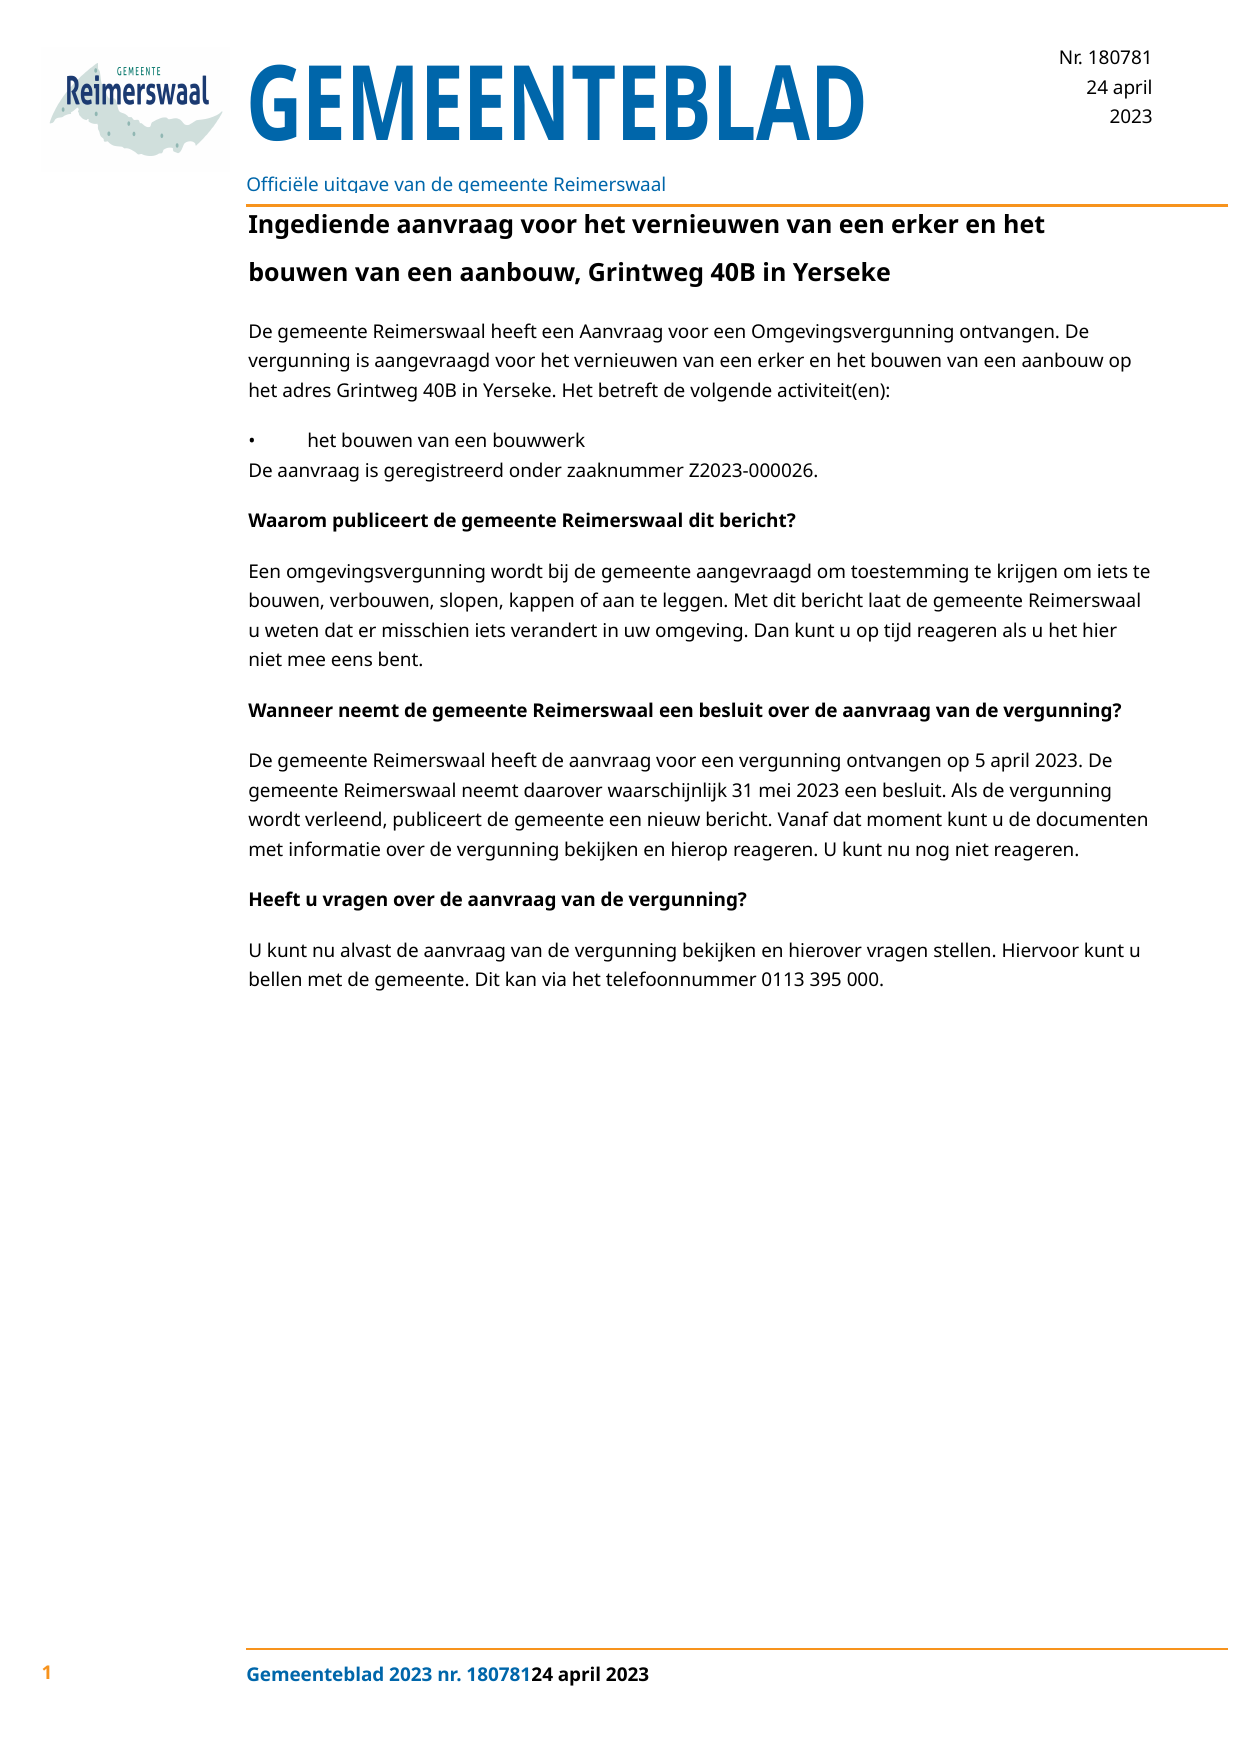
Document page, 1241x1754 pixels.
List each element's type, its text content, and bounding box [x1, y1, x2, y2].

text Heeft u vragen over de aanvraag van de vergunning? [248, 887, 1152, 912]
text Waarom publiceert de gemeente Reimerswaal dit bericht? [248, 507, 1152, 533]
text U kunt nu alvast de aanvraag van de vergunning bekijken en hierover vragen stellen. Hiervoor kunt u bellen met de gemeente. Dit kan via het telefoonnummer 0113 395 000. [248, 937, 1152, 992]
picture [41, 47, 231, 172]
list het bouwen van een bouwwerk [248, 427, 1152, 453]
text De gemeente Reimerswaal heeft de aanvraag voor een vergunning ontvangen op 5 april 2023. De gemeente Reimerswaal neemt daarover waarschijnlijk 31 mei 2023 een besluit. Als de vergunning wordt verleend, publiceert de gemeente een nieuw bericht. Vanaf dat moment kunt u de documenten met informatie over de vergunning bekijken en hierop reageren. U kunt nu nog niet reageren. [248, 747, 1152, 862]
text De gemeente Reimerswaal heeft een Aanvraag voor een Omgevingsvergunning ontvangen. De vergunning is aangevraagd voor het vernieuwen van een erker en het bouwen van een aanbouw op het adres Grintweg 40B in Yerseke. Het betreft de volgende activiteit(en): [248, 318, 1152, 403]
text De aanvraag is geregistreerd onder zaaknummer Z2023-000026. [248, 457, 1152, 483]
text Een omgevingsvergunning wordt bij de gemeente aangevraagd om toestemming te krijgen om iets te bouwen, verbouwen, slopen, kappen of aan te leggen. Met dit bericht laat de gemeente Reimerswaal u weten dat er misschien iets verandert in uw omgeving. Dan kunt u op tijd reageren als u het hier niet mee eens bent. [248, 558, 1152, 672]
text Wanneer neemt de gemeente Reimerswaal een besluit over de aanvraag van de vergunning? [248, 697, 1152, 723]
text Ingediende aanvraag voor het vernieuwen van een erker en het bouwen van een aanbouw, Grintweg 40B in Yerseke [248, 207, 1152, 288]
